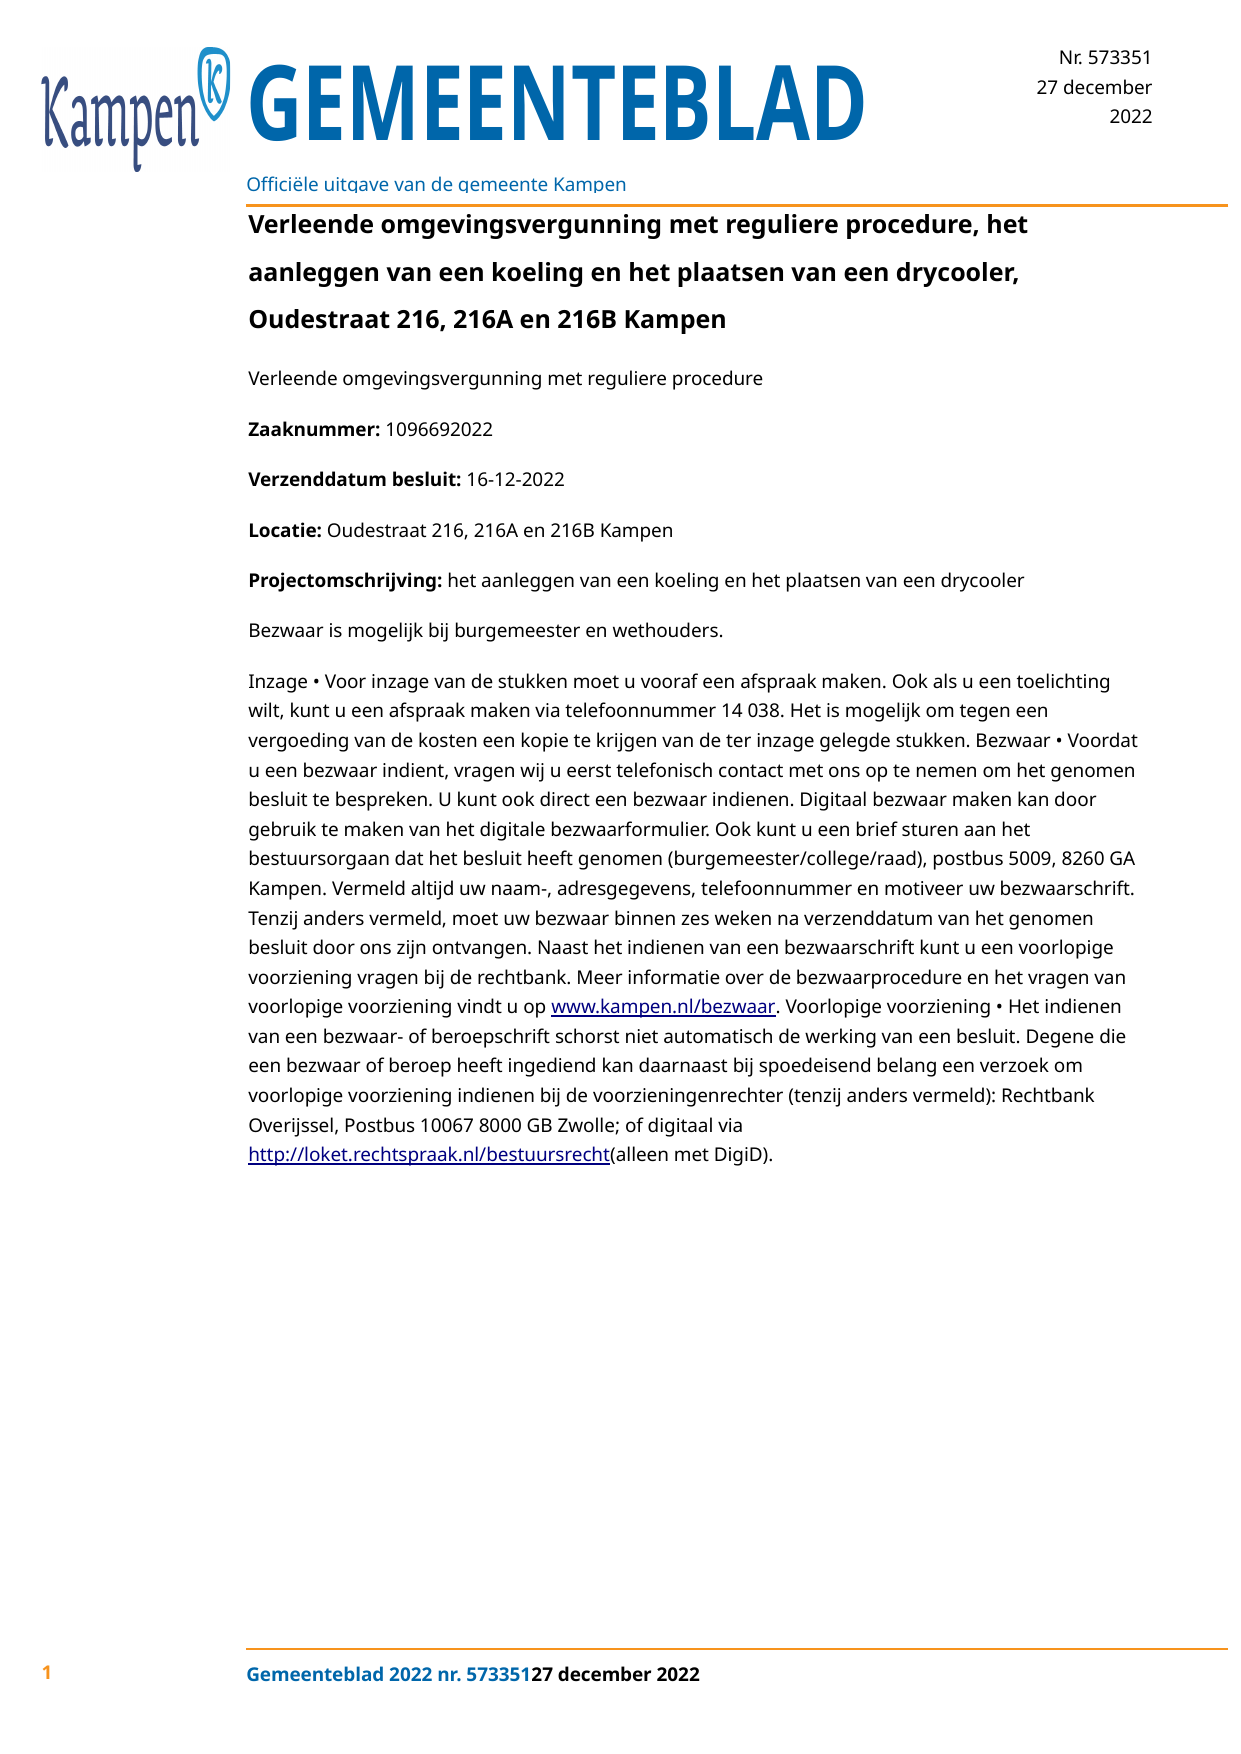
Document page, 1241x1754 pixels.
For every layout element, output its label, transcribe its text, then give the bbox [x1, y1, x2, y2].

text Bezwaar is mogelijk bij burgemeester en wethouders. [248, 618, 1152, 643]
text Verzenddatum besluit: 16-12-2022 [248, 466, 1152, 492]
text Zaaknummer: 1096692022 [248, 416, 1152, 442]
text Verleende omgevingsvergunning met reguliere procedure [248, 366, 1152, 391]
picture [41, 47, 231, 172]
text Verleende omgevingsvergunning met reguliere procedure, het aanleggen van een koeling en het plaatsen van een drycooler, Oudestraat 216, 216A en 216B Kampen [248, 207, 1152, 336]
text Projectomschrijving: het aanleggen van een koeling en het plaatsen van een drycooler [248, 567, 1152, 593]
text Locatie: Oudestraat 216, 216A en 216B Kampen [248, 517, 1152, 542]
text Inzage • Voor inzage van de stukken moet u vooraf een afspraak maken. Ook als u een toelichting wilt, kunt u een afspraak maken via telefoonnummer 14 038. Het is mogelijk om tegen een vergoeding van de kosten een kopie te krijgen van de ter inzage gelegde stukken. Bezwaar • Voordat u een bezwaar indient, vragen wij u eerst telefonisch contact met ons op te nemen om het genomen besluit te bespreken. U kunt ook direct een bezwaar indienen. Digitaal bezwaar maken kan door gebruik te maken van het digitale bezwaarformulier. Ook kunt u een brief sturen aan het bestuursorgaan dat het besluit heeft genomen (burgemeester/college/raad), postbus 5009, 8260 GA Kampen. Vermeld altijd uw naam-, adresgegevens, telefoonnummer en motiveer uw bezwaarschrift. Tenzij anders vermeld, moet uw bezwaar binnen zes weken na verzenddatum van het genomen besluit door ons zijn ontvangen. Naast het indienen van een bezwaarschrift kunt u een voorlopige voorziening vragen bij de rechtbank. Meer informatie over de bezwaarprocedure en het vragen van voorlopige voorziening vindt u op www.kampen.nl/bezwaar. Voorlopige voorziening • Het indienen van een bezwaar- of beroepschrift schorst niet automatisch de werking van een besluit. Degene die een bezwaar of beroep heeft ingediend kan daarnaast bij spoedeisend belang een verzoek om voorlopige voorziening indienen bij de voorzieningenrechter (tenzij anders vermeld): Rechtbank Overijssel, Postbus 10067 8000 GB Zwolle; of digitaal via http://loket.rechtspraak.nl/bestuursrecht(alleen met DigiD). [248, 668, 1152, 1167]
